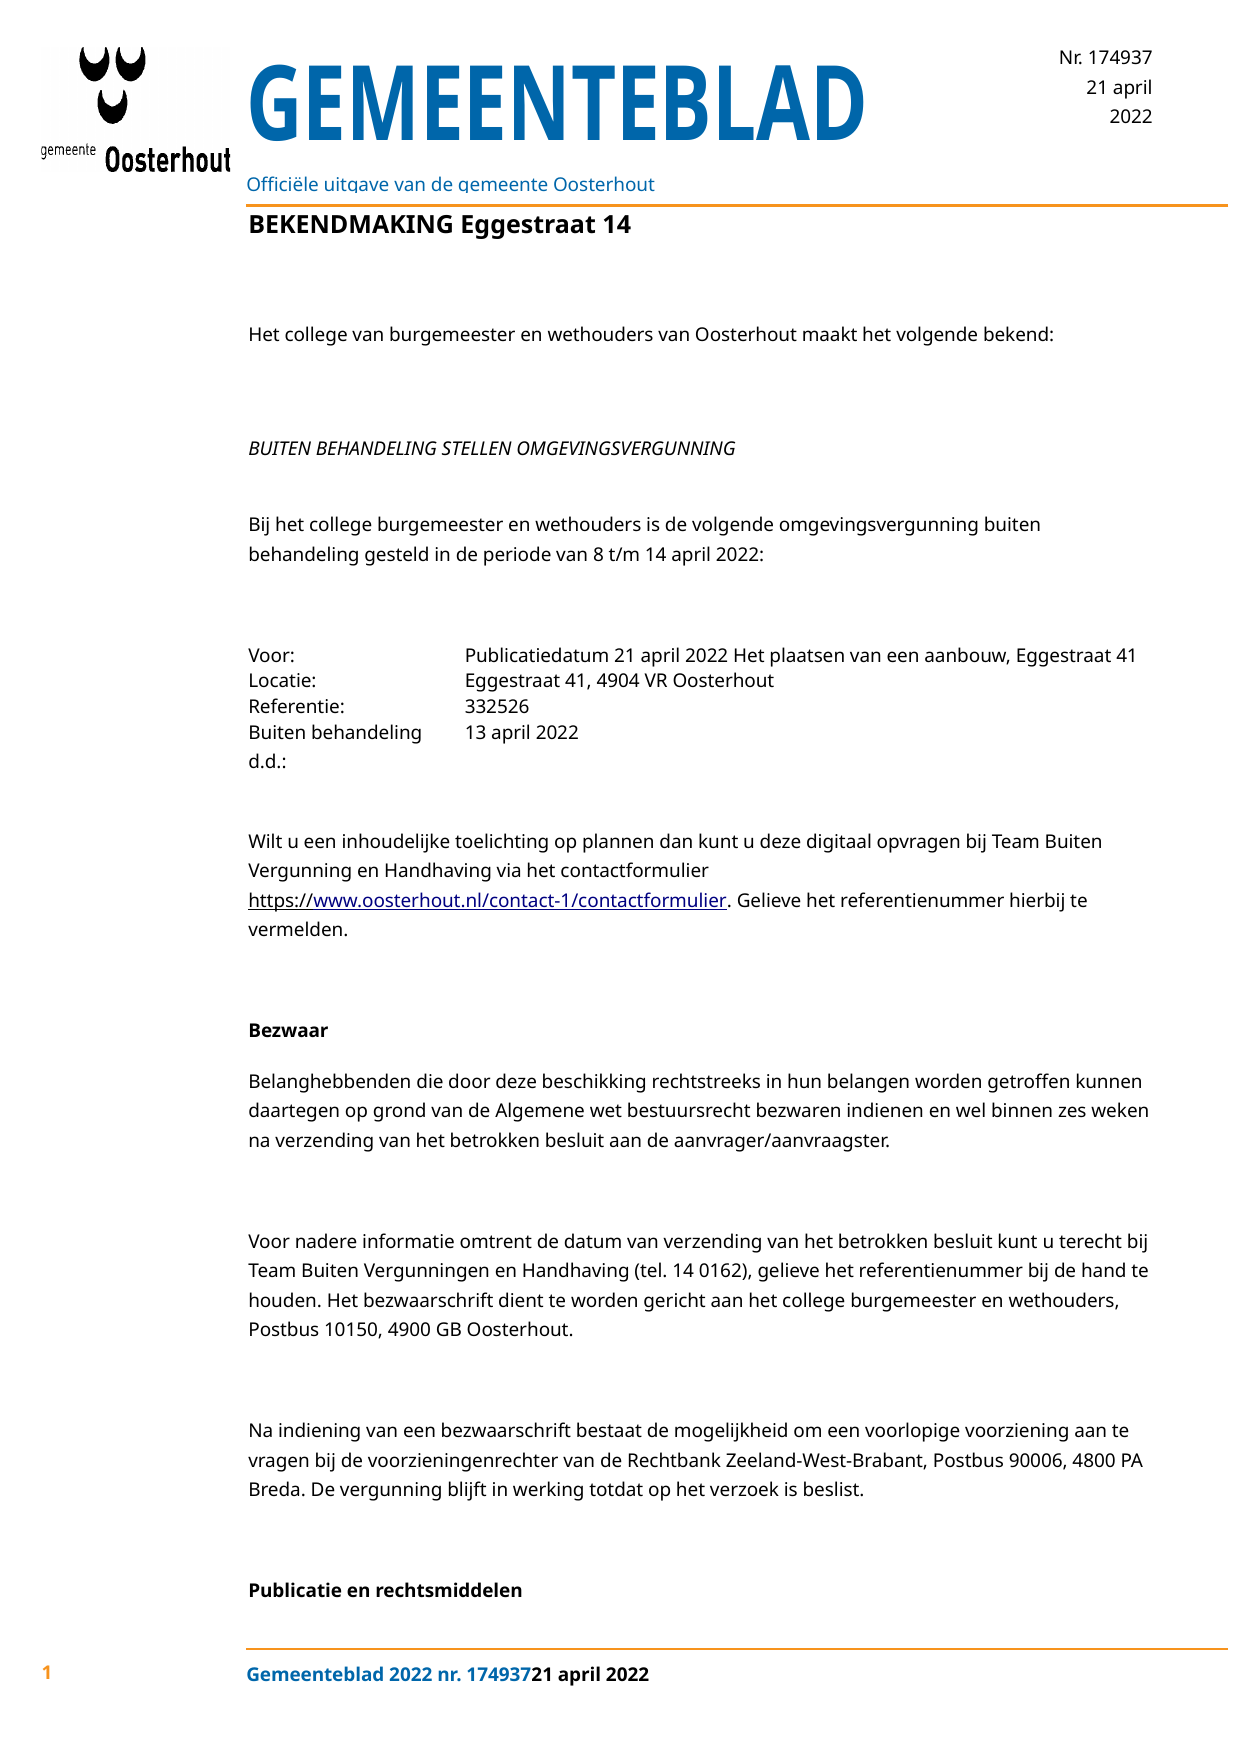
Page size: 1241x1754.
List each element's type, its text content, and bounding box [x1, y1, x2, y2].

text Het college van burgemeester en wethouders van Oosterhout maakt het volgende bekend: [248, 321, 1152, 346]
text Bezwaar [248, 1017, 1152, 1043]
text Belanghebbenden die door deze beschikking rechtstreeks in hun belangen worden getroffen kunnen daartegen op grond van de Algemene wet bestuursrecht bezwaren indienen en wel binnen zes weken na verzending van het betrokken besluit aan de aanvrager/aanvraagster. [248, 1068, 1152, 1153]
table_cell Referentie: [248, 693, 464, 719]
table_cell 13 april 2022 [465, 719, 1152, 774]
picture [41, 47, 231, 172]
text BUITEN BEHANDELING STELLEN OMGEVINGSVERGUNNING [248, 435, 1152, 461]
table_cell Buiten behandeling d.d.: [248, 719, 464, 774]
table_header Voor: [248, 642, 464, 667]
table_cell Locatie: [248, 668, 464, 693]
text Bij het college burgemeester en wethouders is de volgende omgevingsvergunning buiten behandeling gesteld in de periode van 8 t/m 14 april 2022: [248, 511, 1152, 567]
text Publicatie en rechtsmiddelen [248, 1577, 1152, 1603]
text BEKENDMAKING Eggestraat 14 [248, 207, 1152, 241]
text Voor nadere informatie omtrent de datum van verzending van het betrokken besluit kunt u terecht bij Team Buiten Vergunningen en Handhaving (tel. 14 0162), gelieve het referentienummer bij de hand te houden. Het bezwaarschrift dient te worden gericht aan het college burgemeester en wethouders, Postbus 10150, 4900 GB Oosterhout. [248, 1228, 1152, 1342]
table_cell Eggestraat 41, 4904 VR Oosterhout [465, 668, 1152, 693]
text Wilt u een inhoudelijke toelichting op plannen dan kunt u deze digitaal opvragen bij Team Buiten Vergunning en Handhaving via het contactformulier https://www.oosterhout.nl/contact-1/contactformulier. Gelieve het referentienummer hierbij te vermelden. [248, 828, 1152, 942]
table_cell 332526 [465, 693, 1152, 719]
table_header Publicatiedatum 21 april 2022 Het plaatsen van een aanbouw, Eggestraat 41 [465, 642, 1152, 667]
text Na indiening van een bezwaarschrift bestaat de mogelijkheid om een voorlopige voorziening aan te vragen bij de voorzieningenrechter van de Rechtbank Zeeland-West-Brabant, Postbus 90006, 4800 PA Breda. De vergunning blijft in werking totdat op het verzoek is beslist. [248, 1417, 1152, 1502]
